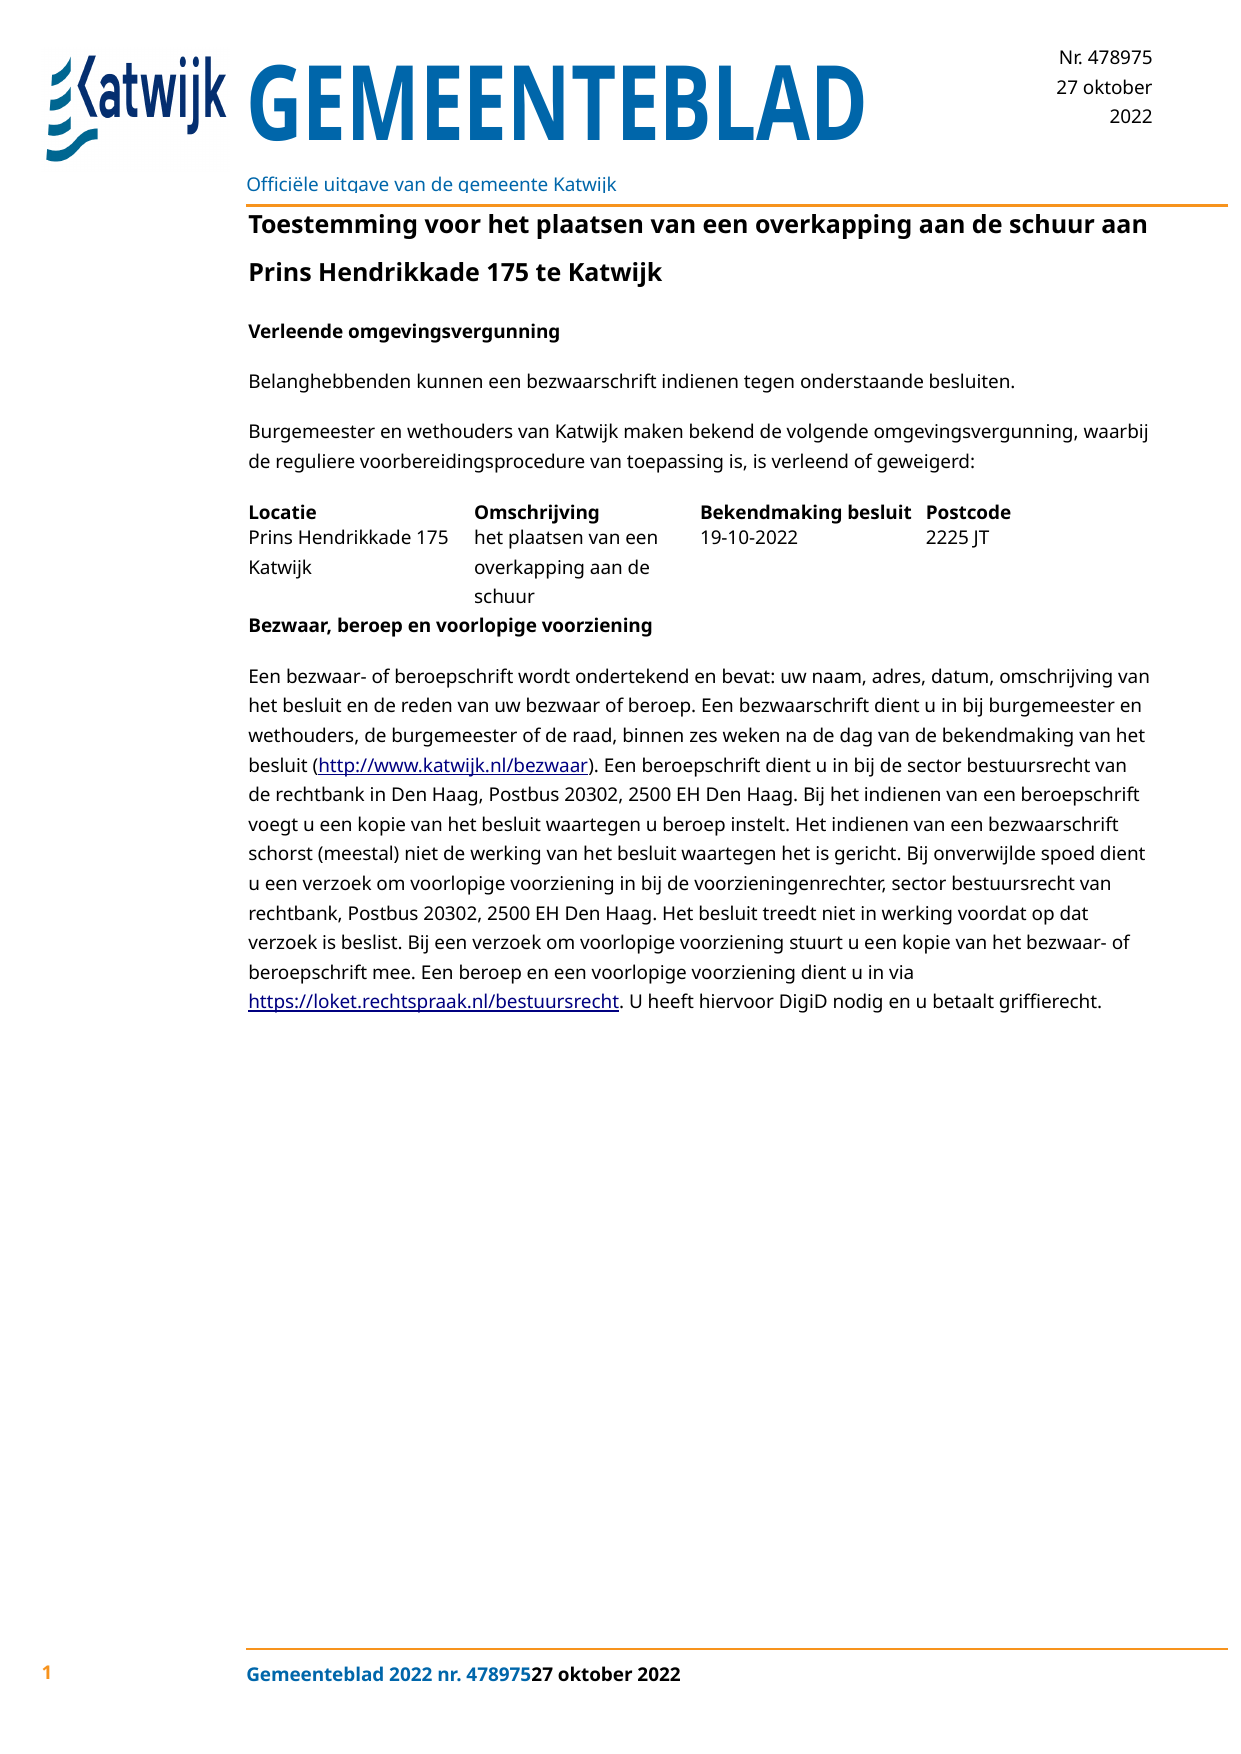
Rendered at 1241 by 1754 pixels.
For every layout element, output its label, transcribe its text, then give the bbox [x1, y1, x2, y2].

table_cell 19-10-2022 [700, 525, 926, 609]
table_cell het plaatsen van een overkapping aan de schuur [474, 525, 700, 609]
text Burgemeester en wethouders van Katwijk maken bekend de volgende omgevingsvergunning, waarbij de reguliere voorbereidingsprocedure van toepassing is, is verleend of geweigerd: [248, 419, 1152, 474]
table_header Bekendmaking besluit [700, 499, 926, 524]
text Toestemming voor het plaatsen van een overkapping aan de schuur aan Prins Hendrikkade 175 te Katwijk [248, 207, 1152, 288]
text Bezwaar, beroep en voorlopige voorziening [248, 613, 1152, 638]
text Verleende omgevingsvergunning [248, 318, 1152, 344]
table_cell 2225 JT [926, 525, 1152, 609]
picture [41, 47, 231, 172]
table_cell Prins Hendrikkade 175 Katwijk [248, 525, 474, 609]
text Een bezwaar- of beroepschrift wordt ondertekend en bevat: uw naam, adres, datum, omschrijving van het besluit en de reden van uw bezwaar of beroep. Een bezwaarschrift dient u in bij burgemeester en wethouders, de burgemeester of de raad, binnen zes weken na de dag van de bekendmaking van het besluit (http://www.katwijk.nl/bezwaar). Een beroepschrift dient u in bij de sector bestuursrecht van de rechtbank in Den Haag, Postbus 20302, 2500 EH Den Haag. Bij het indienen van een beroepschrift voegt u een kopie van het besluit waartegen u beroep instelt. Het indienen van een bezwaarschrift schorst (meestal) niet de werking van het besluit waartegen het is gericht. Bij onverwijlde spoed dient u een verzoek om voorlopige voorziening in bij de voorzieningenrechter, sector bestuursrecht van rechtbank, Postbus 20302, 2500 EH Den Haag. Het besluit treedt niet in werking voordat op dat verzoek is beslist. Bij een verzoek om voorlopige voorziening stuurt u een kopie van het bezwaar- of beroepschrift mee. Een beroep en een voorlopige voorziening dient u in via https://loket.rechtspraak.nl/bestuursrecht. U heeft hiervoor DigiD nodig en u betaalt griffierecht. [248, 663, 1152, 1014]
text Belanghebbenden kunnen een bezwaarschrift indienen tegen onderstaande besluiten. [248, 368, 1152, 394]
table_header Locatie [248, 499, 474, 524]
table_header Omschrijving [474, 499, 700, 524]
table_header Postcode [926, 499, 1152, 524]
